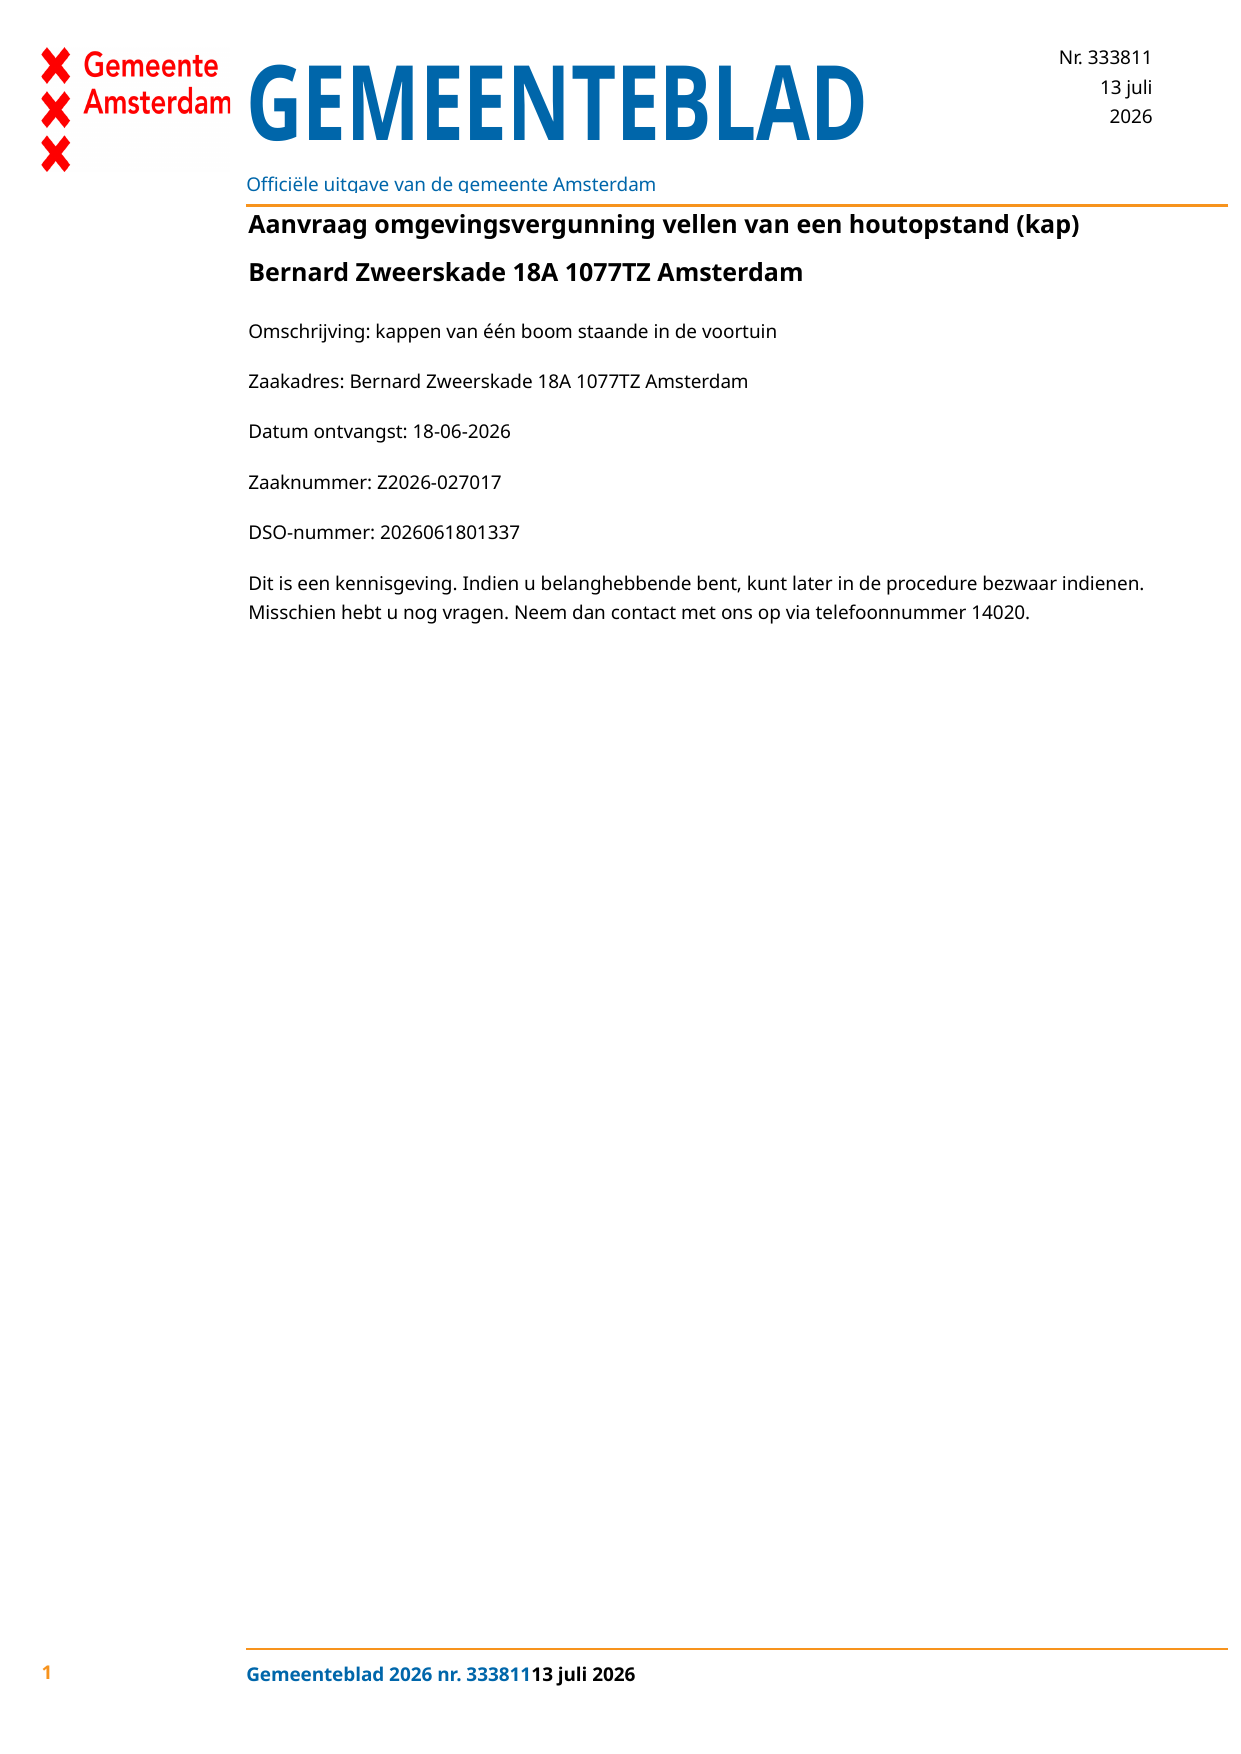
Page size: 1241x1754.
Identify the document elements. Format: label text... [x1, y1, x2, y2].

text DSO-nummer: 2026061801337 [248, 519, 1152, 545]
text Datum ontvangst: 18-06-2026 [248, 419, 1152, 444]
picture [41, 47, 231, 172]
text Aanvraag omgevingsvergunning vellen van een houtopstand (kap) Bernard Zweerskade 18A 1077TZ Amsterdam [248, 207, 1152, 288]
text Zaakadres: Bernard Zweerskade 18A 1077TZ Amsterdam [248, 368, 1152, 394]
text Zaaknummer: Z2026-027017 [248, 469, 1152, 495]
text Omschrijving: kappen van één boom staande in de voortuin [248, 318, 1152, 344]
text Dit is een kennisgeving. Indien u belanghebbende bent, kunt later in de procedure bezwaar indienen. Misschien hebt u nog vragen. Neem dan contact met ons op via telefoonnummer 14020. [248, 570, 1152, 625]
